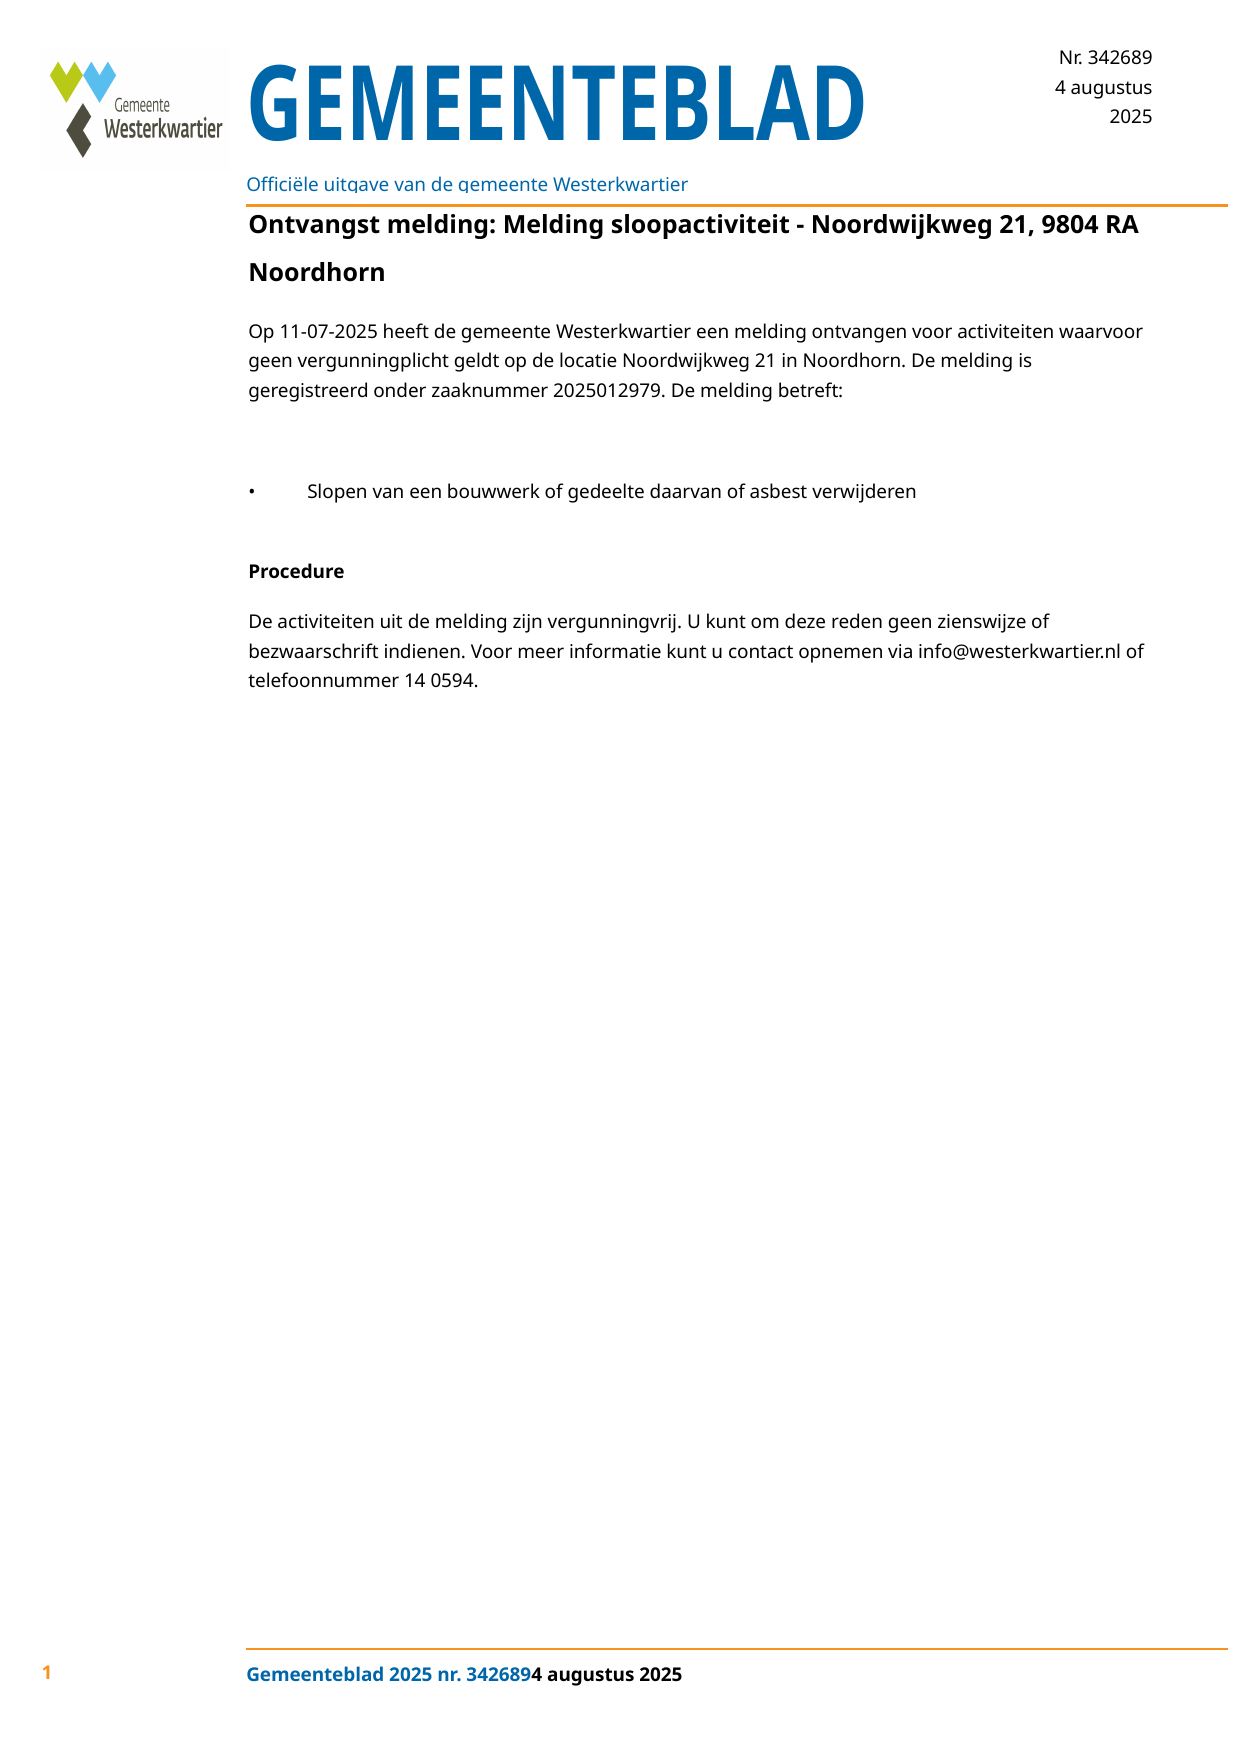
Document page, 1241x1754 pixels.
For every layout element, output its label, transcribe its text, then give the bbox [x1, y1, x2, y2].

text Op 11-07-2025 heeft de gemeente Westerkwartier een melding ontvangen voor activiteiten waarvoor geen vergunningplicht geldt op de locatie Noordwijkweg 21 in Noordhorn. De melding is geregistreerd onder zaaknummer 2025012979. De melding betreft: [248, 318, 1152, 403]
text De activiteiten uit de melding zijn vergunningvrij. U kunt om deze reden geen zienswijze of bezwaarschrift indienen. Voor meer informatie kunt u contact opnemen via info@westerkwartier.nl of telefoonnummer 14 0594. [248, 608, 1152, 693]
text Ontvangst melding: Melding sloopactiviteit - Noordwijkweg 21, 9804 RA Noordhorn [248, 207, 1152, 288]
list Slopen van een bouwwerk of gedeelte daarvan of asbest verwijderen [248, 478, 1152, 504]
picture [41, 47, 231, 172]
text Procedure [248, 558, 1152, 584]
